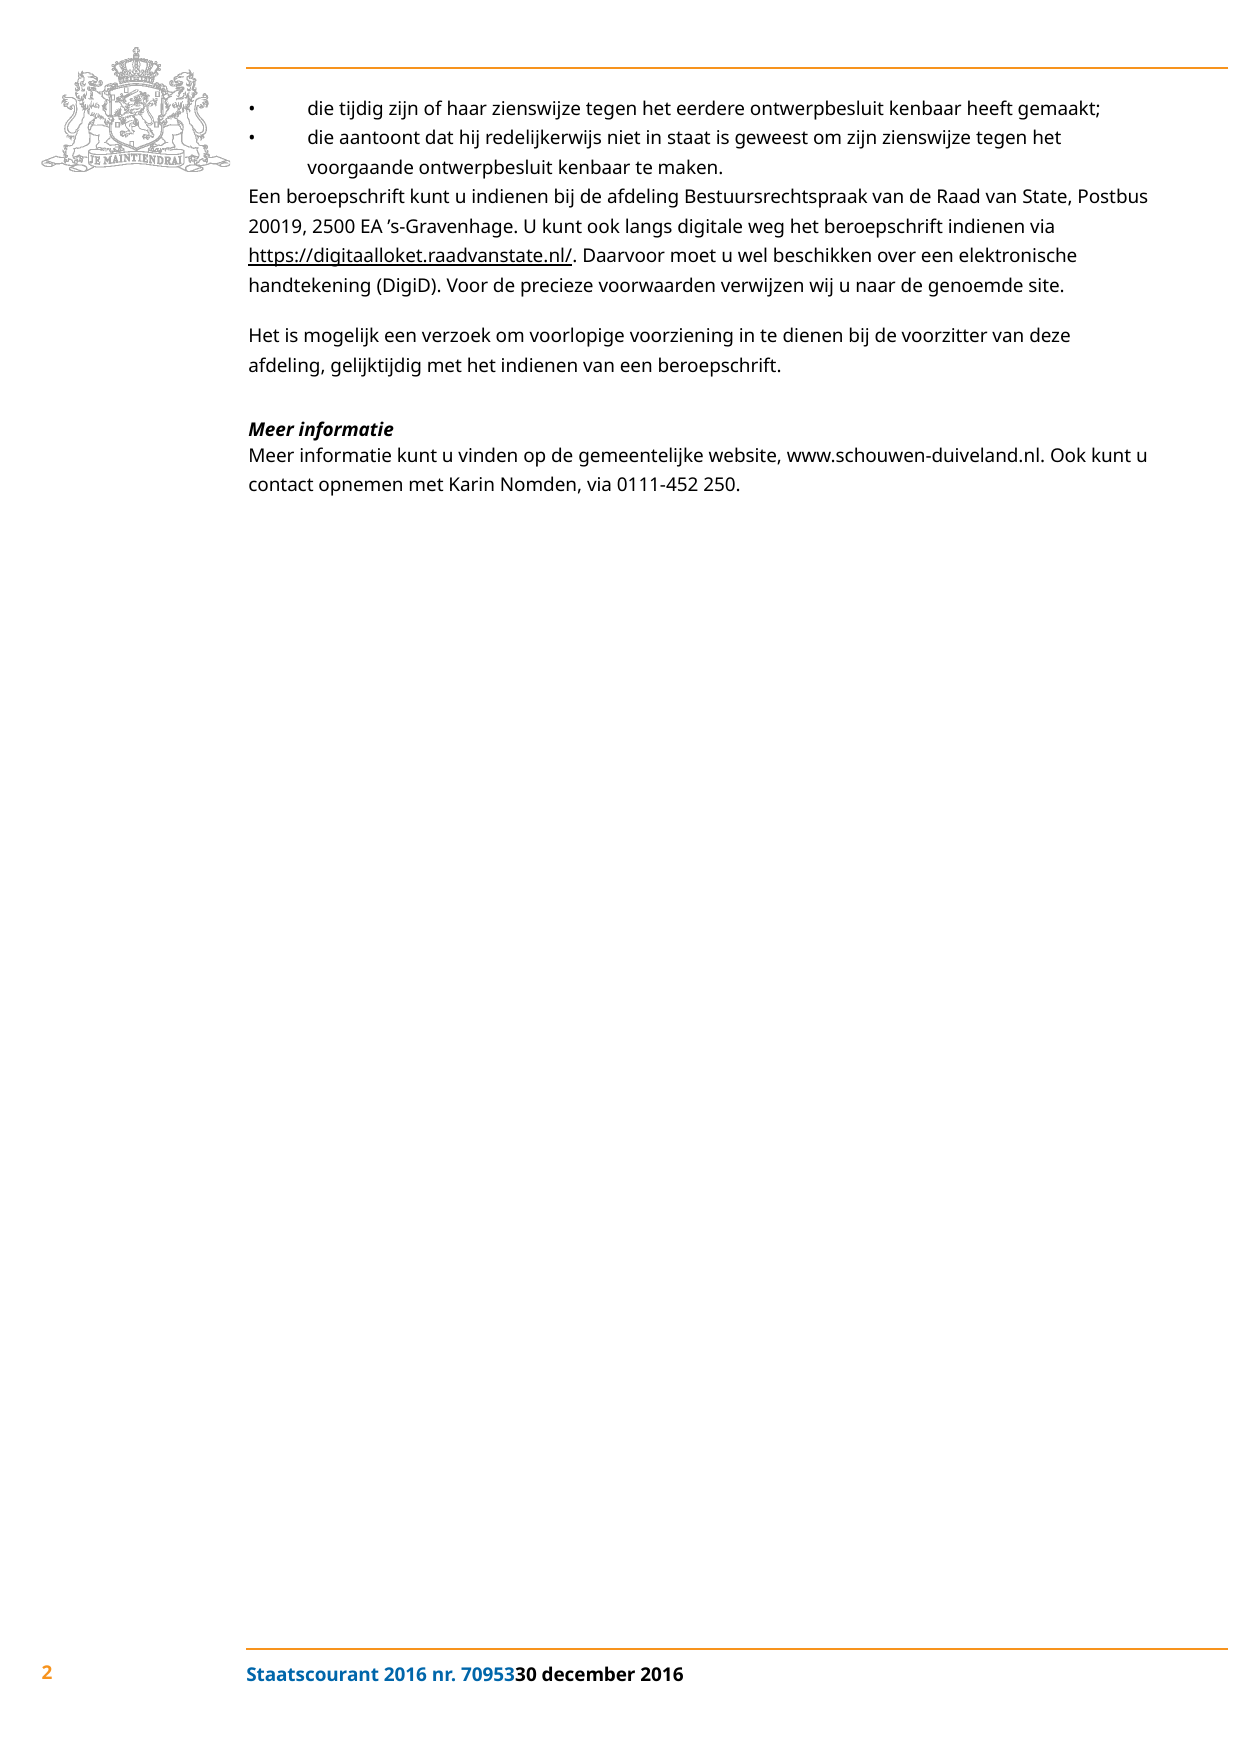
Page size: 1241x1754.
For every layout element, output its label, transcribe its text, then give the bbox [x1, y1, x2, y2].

text Meer informatie [248, 416, 1152, 442]
list die aantoont dat hij redelijkerwijs niet in staat is geweest om zijn zienswijze tegen het voorgaande ontwerpbesluit kenbaar te maken. [248, 124, 1152, 180]
text Het is mogelijk een verzoek om voorlopige voorziening in te dienen bij de voorzitter van deze afdeling, gelijktijdig met het indienen van een beroepschrift. [248, 323, 1152, 378]
list die tijdig zijn of haar zienswijze tegen het eerdere ontwerpbesluit kenbaar heeft gemaakt; [248, 95, 1152, 121]
text Een beroepschrift kunt u indienen bij de afdeling Bestuursrechtspraak van de Raad van State, Postbus 20019, 2500 EA ’s-Gravenhage. U kunt ook langs digitale weg het beroepschrift indienen via https://digitaalloket.raadvanstate.nl/. Daarvoor moet u wel beschikken over een elektronische handtekening (DigiD). Voor de precieze voorwaarden verwijzen wij u naar de genoemde site. [248, 183, 1152, 298]
picture [41, 47, 231, 172]
text Meer informatie kunt u vinden op de gemeentelijke website, www.schouwen-duiveland.nl. Ook kunt u contact opnemen met Karin Nomden, via 0111-452 250. [248, 442, 1152, 497]
